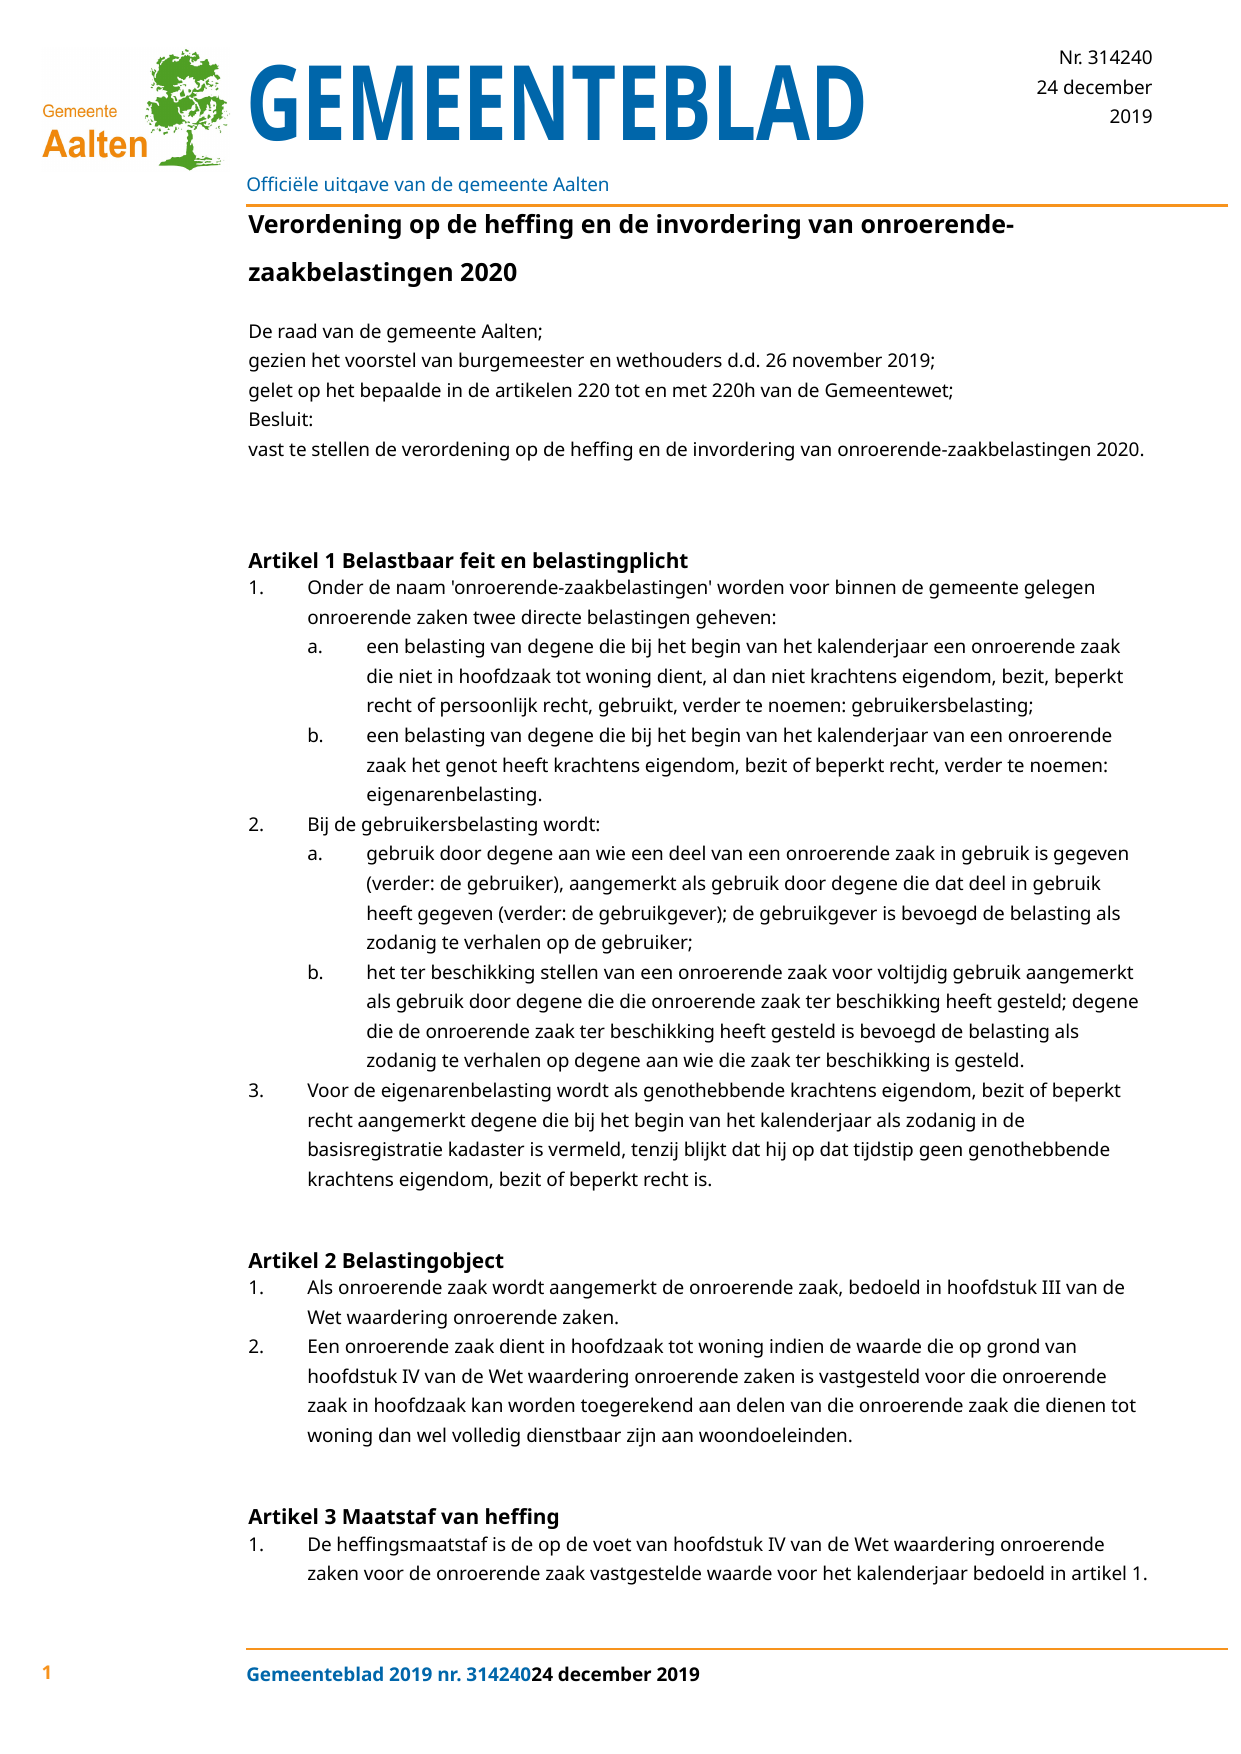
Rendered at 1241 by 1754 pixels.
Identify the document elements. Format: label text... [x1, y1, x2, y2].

text Artikel 3 Maatstaf van heffing [248, 1502, 1152, 1531]
text gelet op het bepaalde in de artikelen 220 tot en met 220h van de Gemeentewet; [248, 377, 1152, 403]
text vast te stellen de verordening op de heffing en de invordering van onroerende-zaakbelastingen 2020. [248, 436, 1152, 462]
list Bij de gebruikersbelasting wordt: [248, 811, 1152, 837]
text Artikel 1 Belastbaar feit en belastingplicht [248, 546, 1152, 574]
list Als onroerende zaak wordt aangemerkt de onroerende zaak, bedoeld in hoofdstuk III van de Wet waardering onroerende zaken. [248, 1274, 1152, 1330]
text gezien het voorstel van burgemeester en wethouders d.d. 26 november 2019; [248, 347, 1152, 373]
list gebruik door degene aan wie een deel van een onroerende zaak in gebruik is gegeven (verder: de gebruiker), aangemerkt als gebruik door degene die dat deel in gebruik heeft gegeven (verder: de gebruikgever); de gebruikgever is bevoegd de belasting als zodanig te verhalen op de gebruiker; [307, 841, 1152, 955]
list Voor de eigenarenbelasting wordt als genothebbende krachtens eigendom, bezit of beperkt recht aangemerkt degene die bij het begin van het kalenderjaar als zodanig in de basisregistratie kadaster is vermeld, tenzij blijkt dat hij op dat tijdstip geen genothebbende krachtens eigendom, bezit of beperkt recht is. [248, 1077, 1152, 1192]
list De heffingsmaatstaf is de op de voet van hoofdstuk IV van de Wet waardering onroerende zaken voor de onroerende zaak vastgestelde waarde voor het kalenderjaar bedoeld in artikel 1. [248, 1531, 1152, 1586]
list Een onroerende zaak dient in hoofdzaak tot woning indien de waarde die op grond van hoofdstuk IV van de Wet waardering onroerende zaken is vastgesteld voor die onroerende zaak in hoofdzaak kan worden toegerekend aan delen van die onroerende zaak die dienen tot woning dan wel volledig dienstbaar zijn aan woondoeleinden. [248, 1333, 1152, 1448]
list het ter beschikking stellen van een onroerende zaak voor voltijdig gebruik aangemerkt als gebruik door degene die die onroerende zaak ter beschikking heeft gesteld; degene die de onroerende zaak ter beschikking heeft gesteld is bevoegd de belasting als zodanig te verhalen op degene aan wie die zaak ter beschikking is gesteld. [307, 959, 1152, 1073]
picture [41, 47, 231, 172]
text De raad van de gemeente Aalten; [248, 318, 1152, 344]
text Artikel 2 Belastingobject [248, 1246, 1152, 1274]
list Onder de naam 'onroerende-zaakbelastingen' worden voor binnen de gemeente gelegen onroerende zaken twee directe belastingen geheven: [248, 574, 1152, 629]
text Besluit: [248, 407, 1152, 432]
list een belasting van degene die bij het begin van het kalenderjaar een onroerende zaak die niet in hoofdzaak tot woning dient, al dan niet krachtens eigendom, bezit, beperkt recht of persoonlijk recht, gebruikt, verder te noemen: gebruikersbelasting; [307, 633, 1152, 718]
text Verordening op de heffing en de invordering van onroerende-zaakbelastingen 2020 [248, 207, 1152, 288]
list een belasting van degene die bij het begin van het kalenderjaar van een onroerende zaak het genot heeft krachtens eigendom, bezit of beperkt recht, verder te noemen: eigenarenbelasting. [307, 722, 1152, 807]
